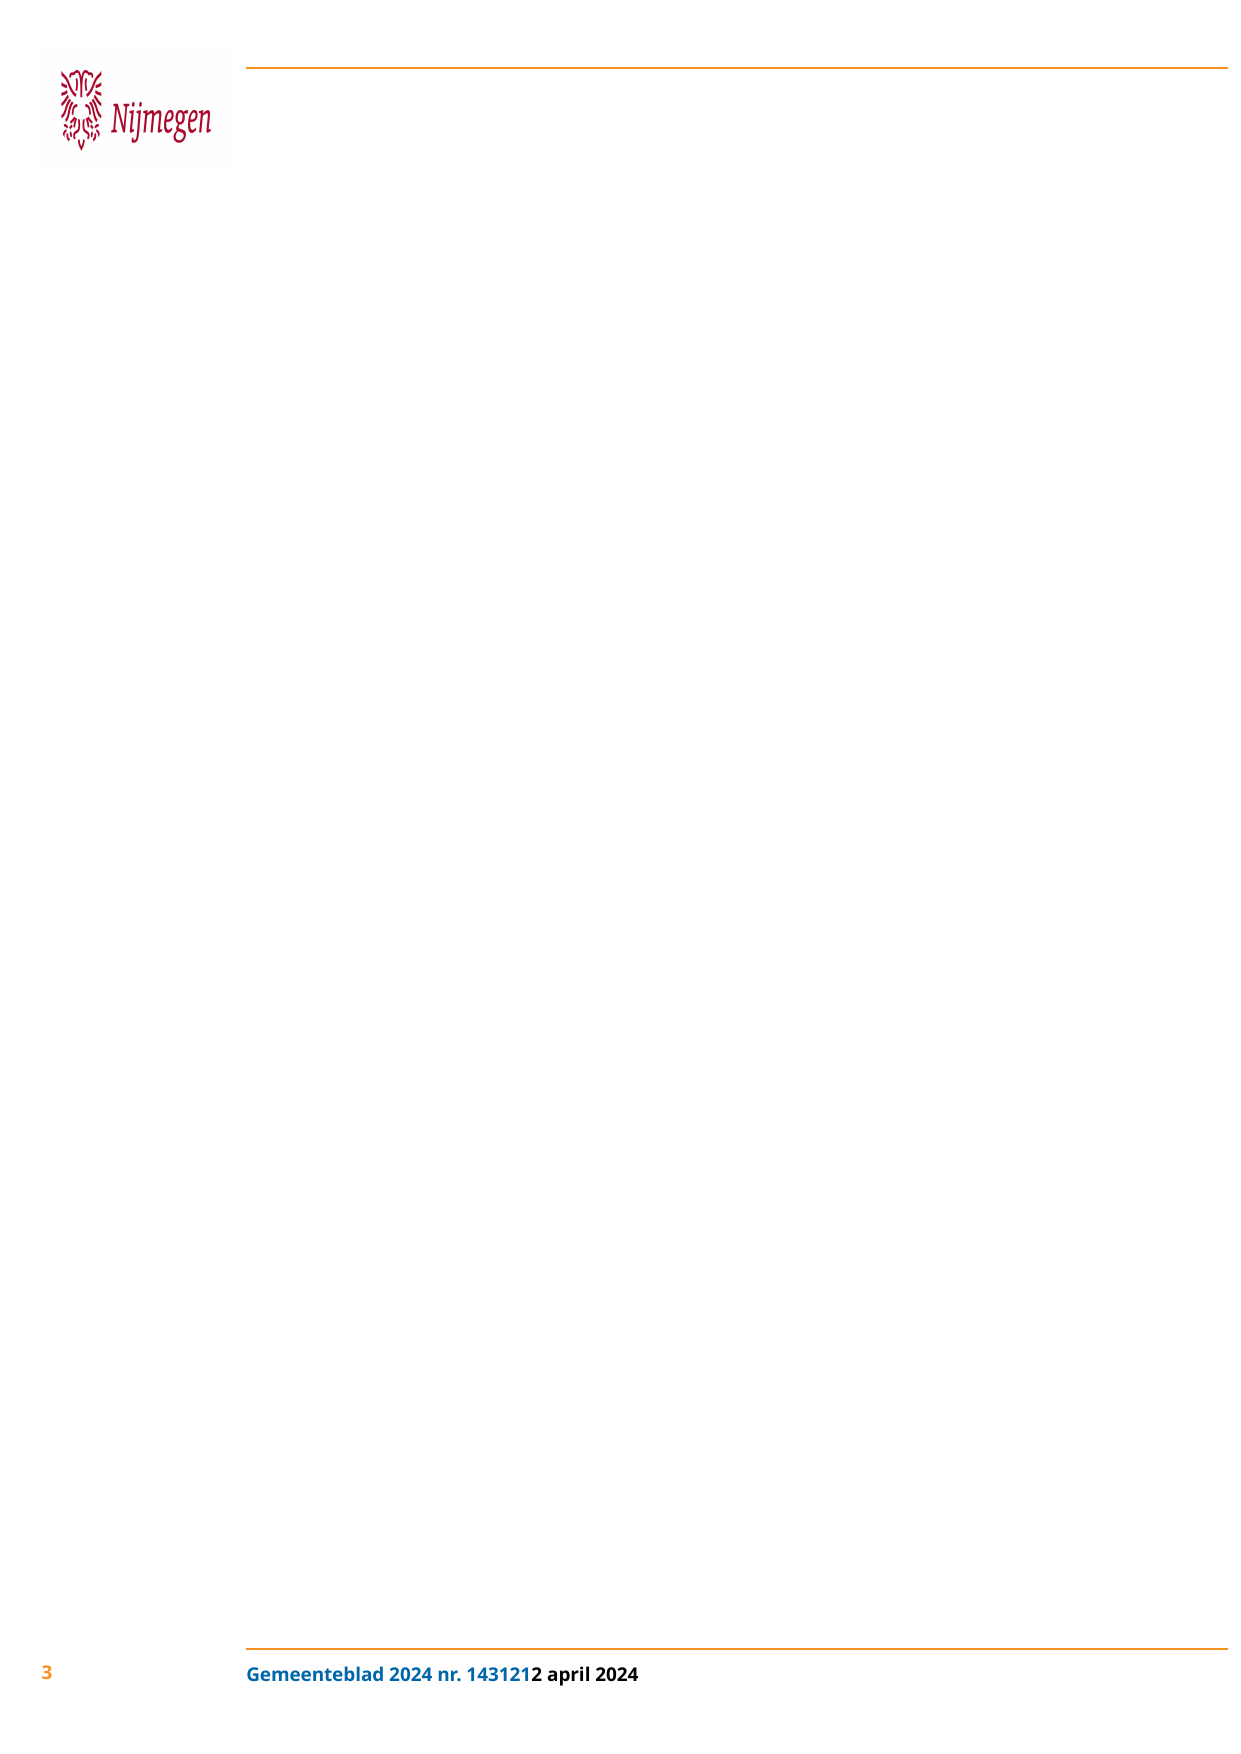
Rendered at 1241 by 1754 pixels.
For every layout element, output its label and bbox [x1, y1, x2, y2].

picture [41, 47, 231, 172]
